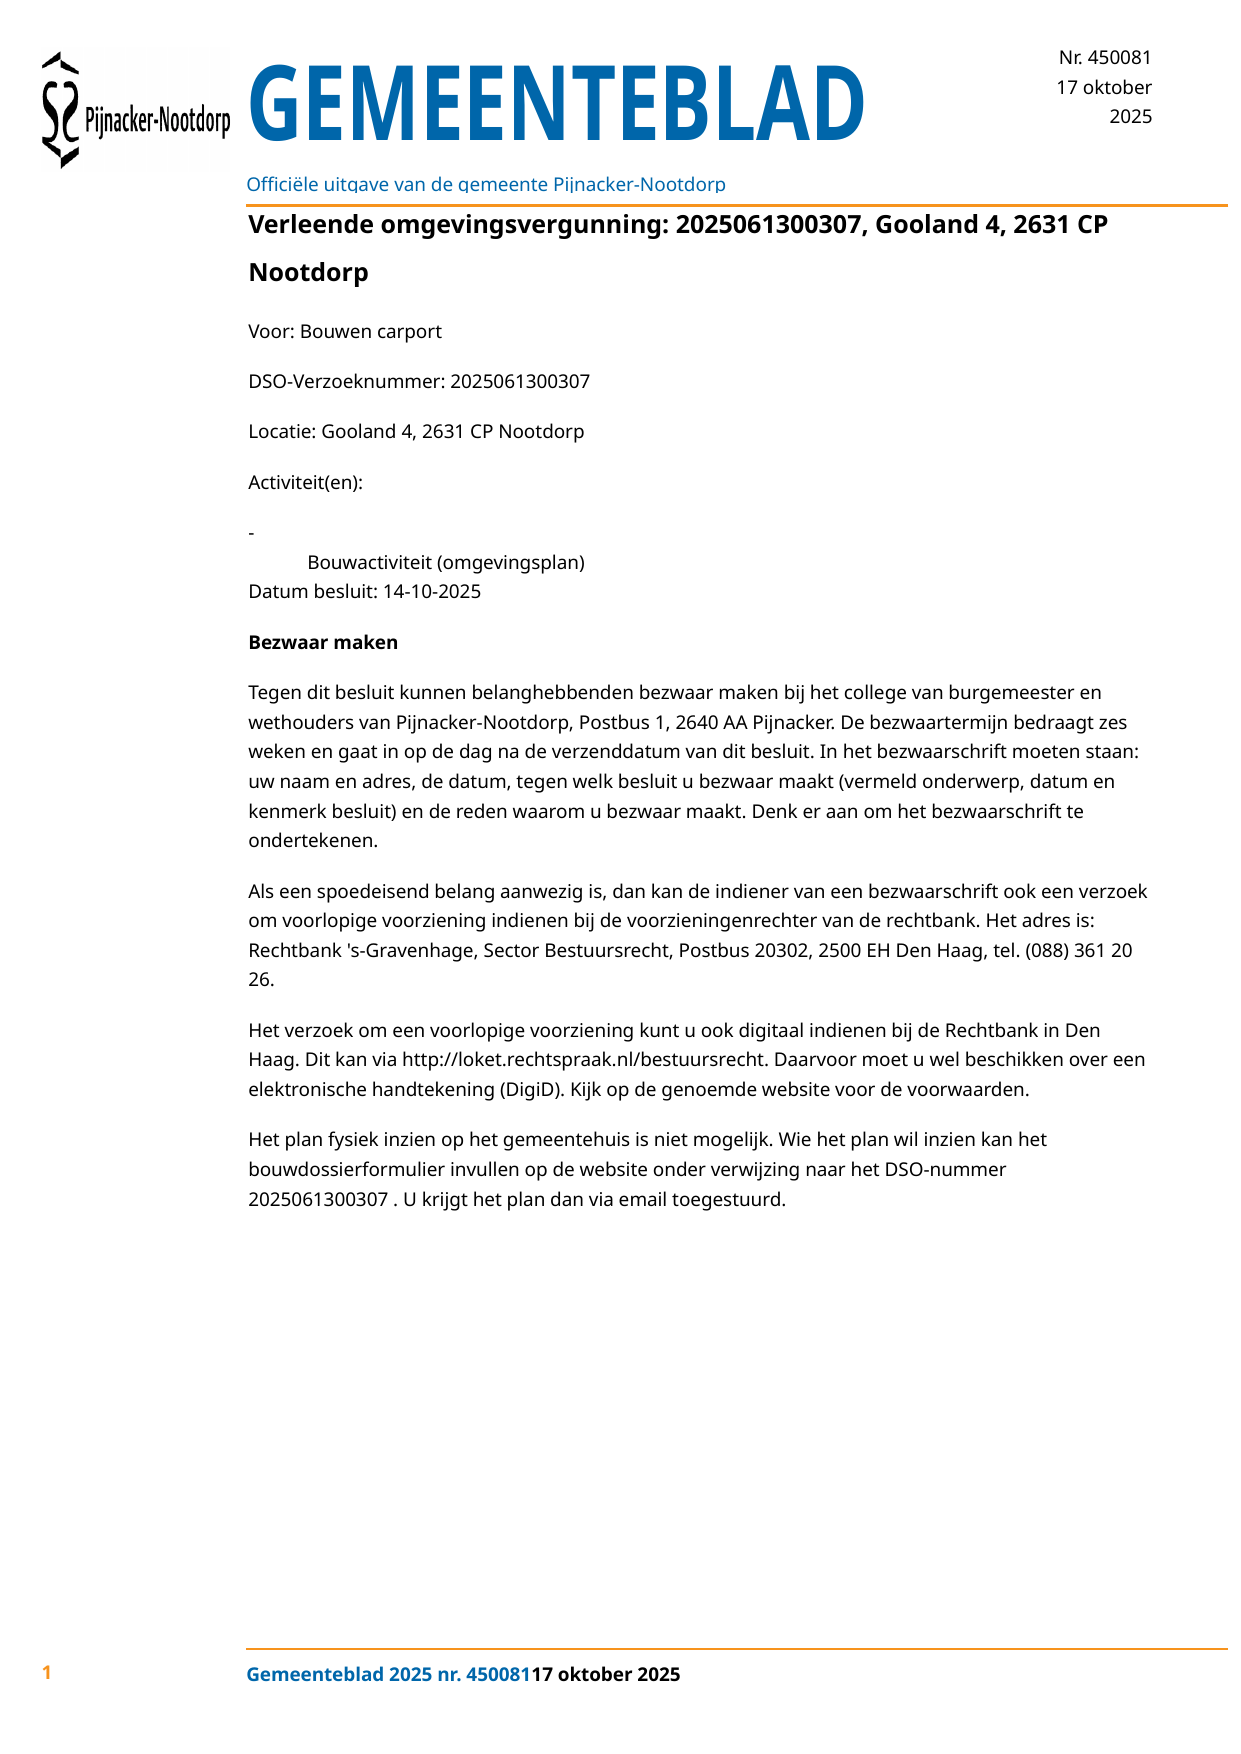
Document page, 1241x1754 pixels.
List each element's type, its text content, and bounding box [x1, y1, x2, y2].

text Voor: Bouwen carport [248, 318, 1152, 344]
text Datum besluit: 14-10-2025 [248, 579, 1152, 604]
text Activiteit(en): [248, 469, 1152, 495]
text Als een spoedeisend belang aanwezig is, dan kan de indiener van een bezwaarschrift ook een verzoek om voorlopige voorziening indienen bij de voorzieningenrechter van de rechtbank. Het adres is: Rechtbank 's-Gravenhage, Sector Bestuursrecht, Postbus 20302, 2500 EH Den Haag, tel. (088) 361 20 26. [248, 878, 1152, 992]
text DSO-Verzoeknummer: 2025061300307 [248, 368, 1152, 394]
text Verleende omgevingsvergunning: 2025061300307, Gooland 4, 2631 CP Nootdorp [248, 207, 1152, 288]
text Locatie: Gooland 4, 2631 CP Nootdorp [248, 419, 1152, 444]
text Bezwaar maken [248, 629, 1152, 655]
list Bouwactiviteit (omgevingsplan) [248, 549, 1152, 575]
text Het plan fysiek inzien op het gemeentehuis is niet mogelijk. Wie het plan wil inzien kan het bouwdossierformulier invullen op de website onder verwijzing naar het DSO-nummer 2025061300307 . U krijgt het plan dan via email toegestuurd. [248, 1127, 1152, 1212]
text Tegen dit besluit kunnen belanghebbenden bezwaar maken bij het college van burgemeester en wethouders van Pijnacker-Nootdorp, Postbus 1, 2640 AA Pijnacker. De bezwaartermijn bedraagt zes weken en gaat in op de dag na de verzenddatum van dit besluit. In het bezwaarschrift moeten staan: uw naam en adres, de datum, tegen welk besluit u bezwaar maakt (vermeld onderwerp, datum en kenmerk besluit) en de reden waarom u bezwaar maakt. Denk er aan om het bezwaarschrift te ondertekenen. [248, 679, 1152, 853]
text Het verzoek om een voorlopige voorziening kunt u ook digitaal indienen bij de Rechtbank in Den Haag. Dit kan via http://loket.rechtspraak.nl/bestuursrecht. Daarvoor moet u wel beschikken over een elektronische handtekening (DigiD). Kijk op de genoemde website voor de voorwaarden. [248, 1017, 1152, 1102]
picture [41, 47, 231, 172]
